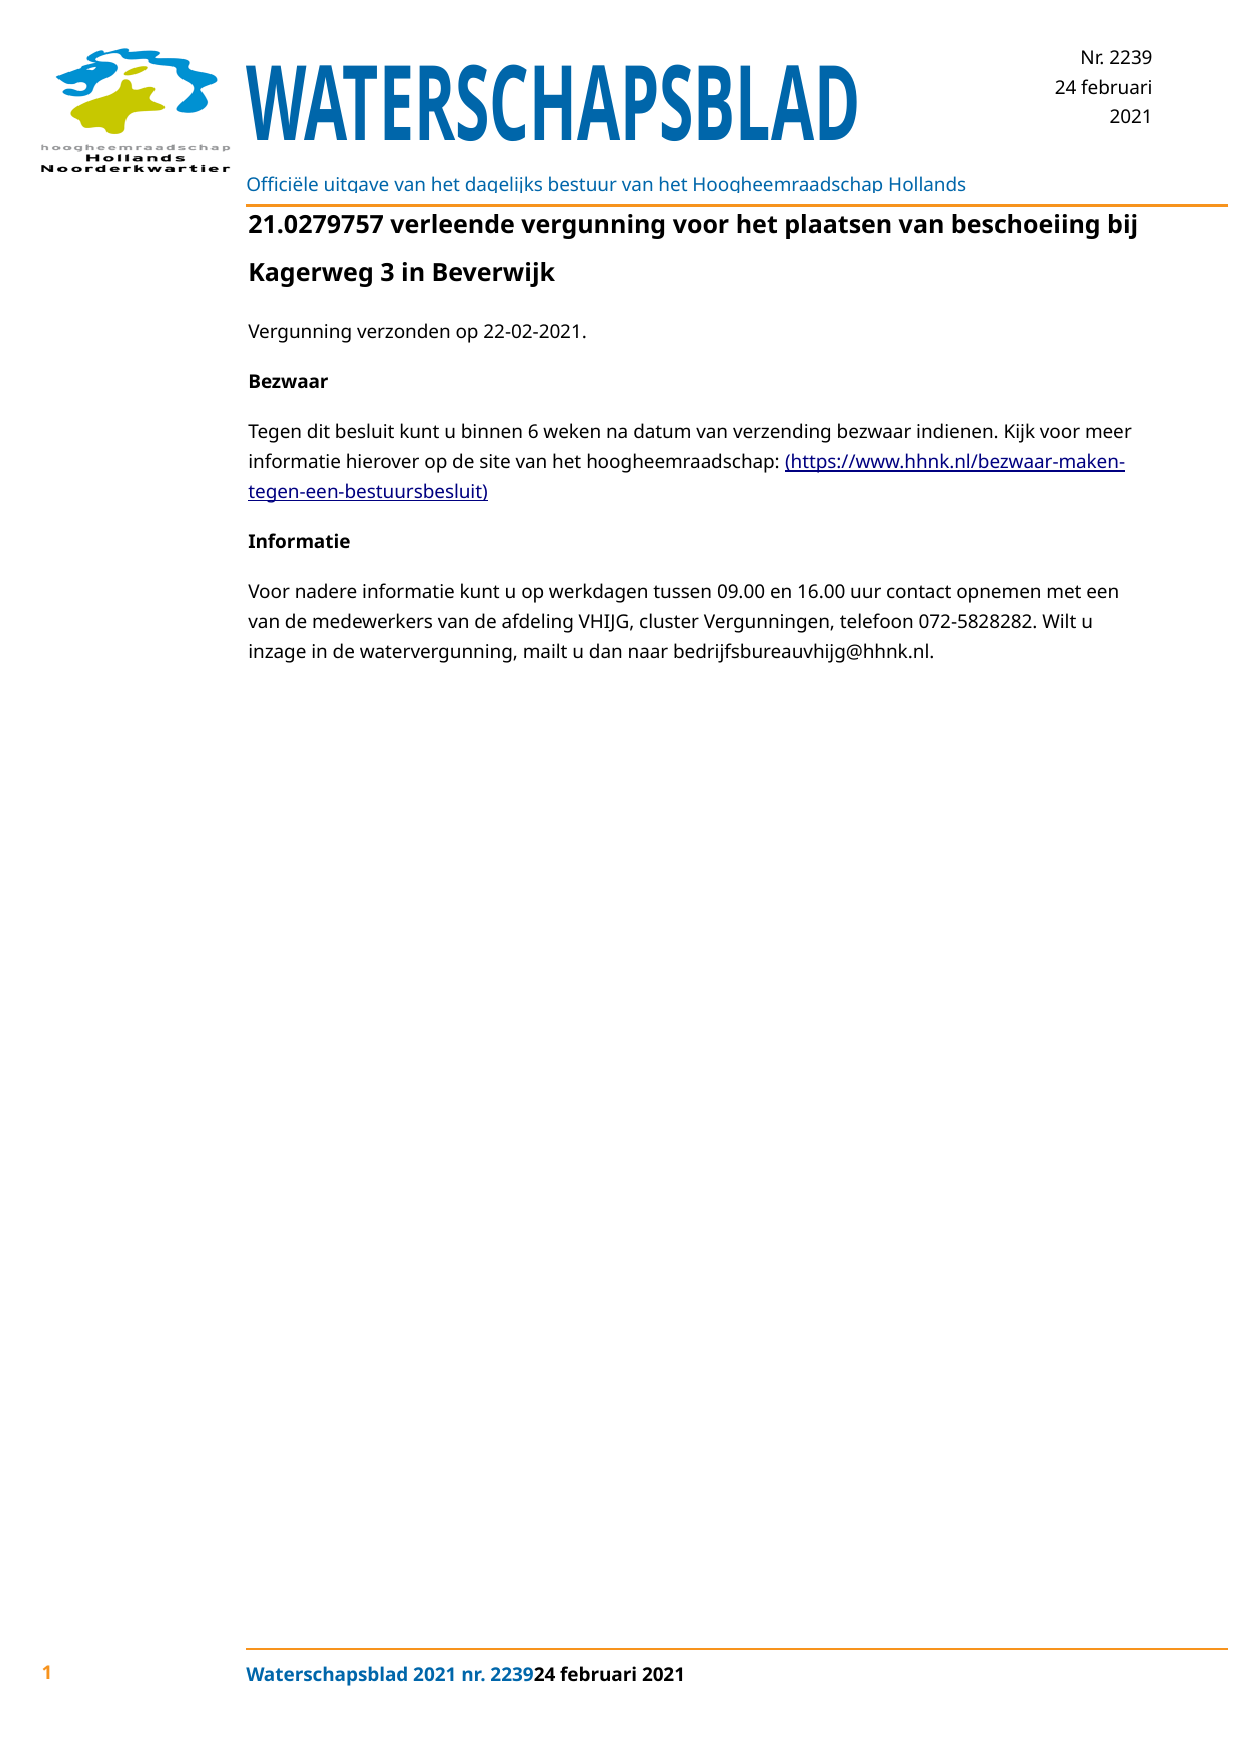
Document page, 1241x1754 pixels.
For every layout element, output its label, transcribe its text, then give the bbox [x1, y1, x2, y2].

text Tegen dit besluit kunt u binnen 6 weken na datum van verzending bezwaar indienen. Kijk voor meer informatie hierover op de site van het hoogheemraadschap: (https://www.hhnk.nl/bezwaar-maken-tegen-een-bestuursbesluit) [248, 419, 1152, 504]
text Voor nadere informatie kunt u op werkdagen tussen 09.00 en 16.00 uur contact opnemen met een van de medewerkers van de afdeling VHIJG, cluster Vergunningen, telefoon 072-5828282. Wilt u inzage in de watervergunning, mailt u dan naar bedrijfsbureauvhijg@hhnk.nl. [248, 579, 1152, 664]
text Vergunning verzonden op 22-02-2021. [248, 318, 1152, 344]
picture [41, 47, 231, 172]
text 21.0279757 verleende vergunning voor het plaatsen van beschoeiing bij Kagerweg 3 in Beverwijk [248, 207, 1152, 288]
text Informatie [248, 528, 1152, 554]
text Bezwaar [248, 368, 1152, 394]
